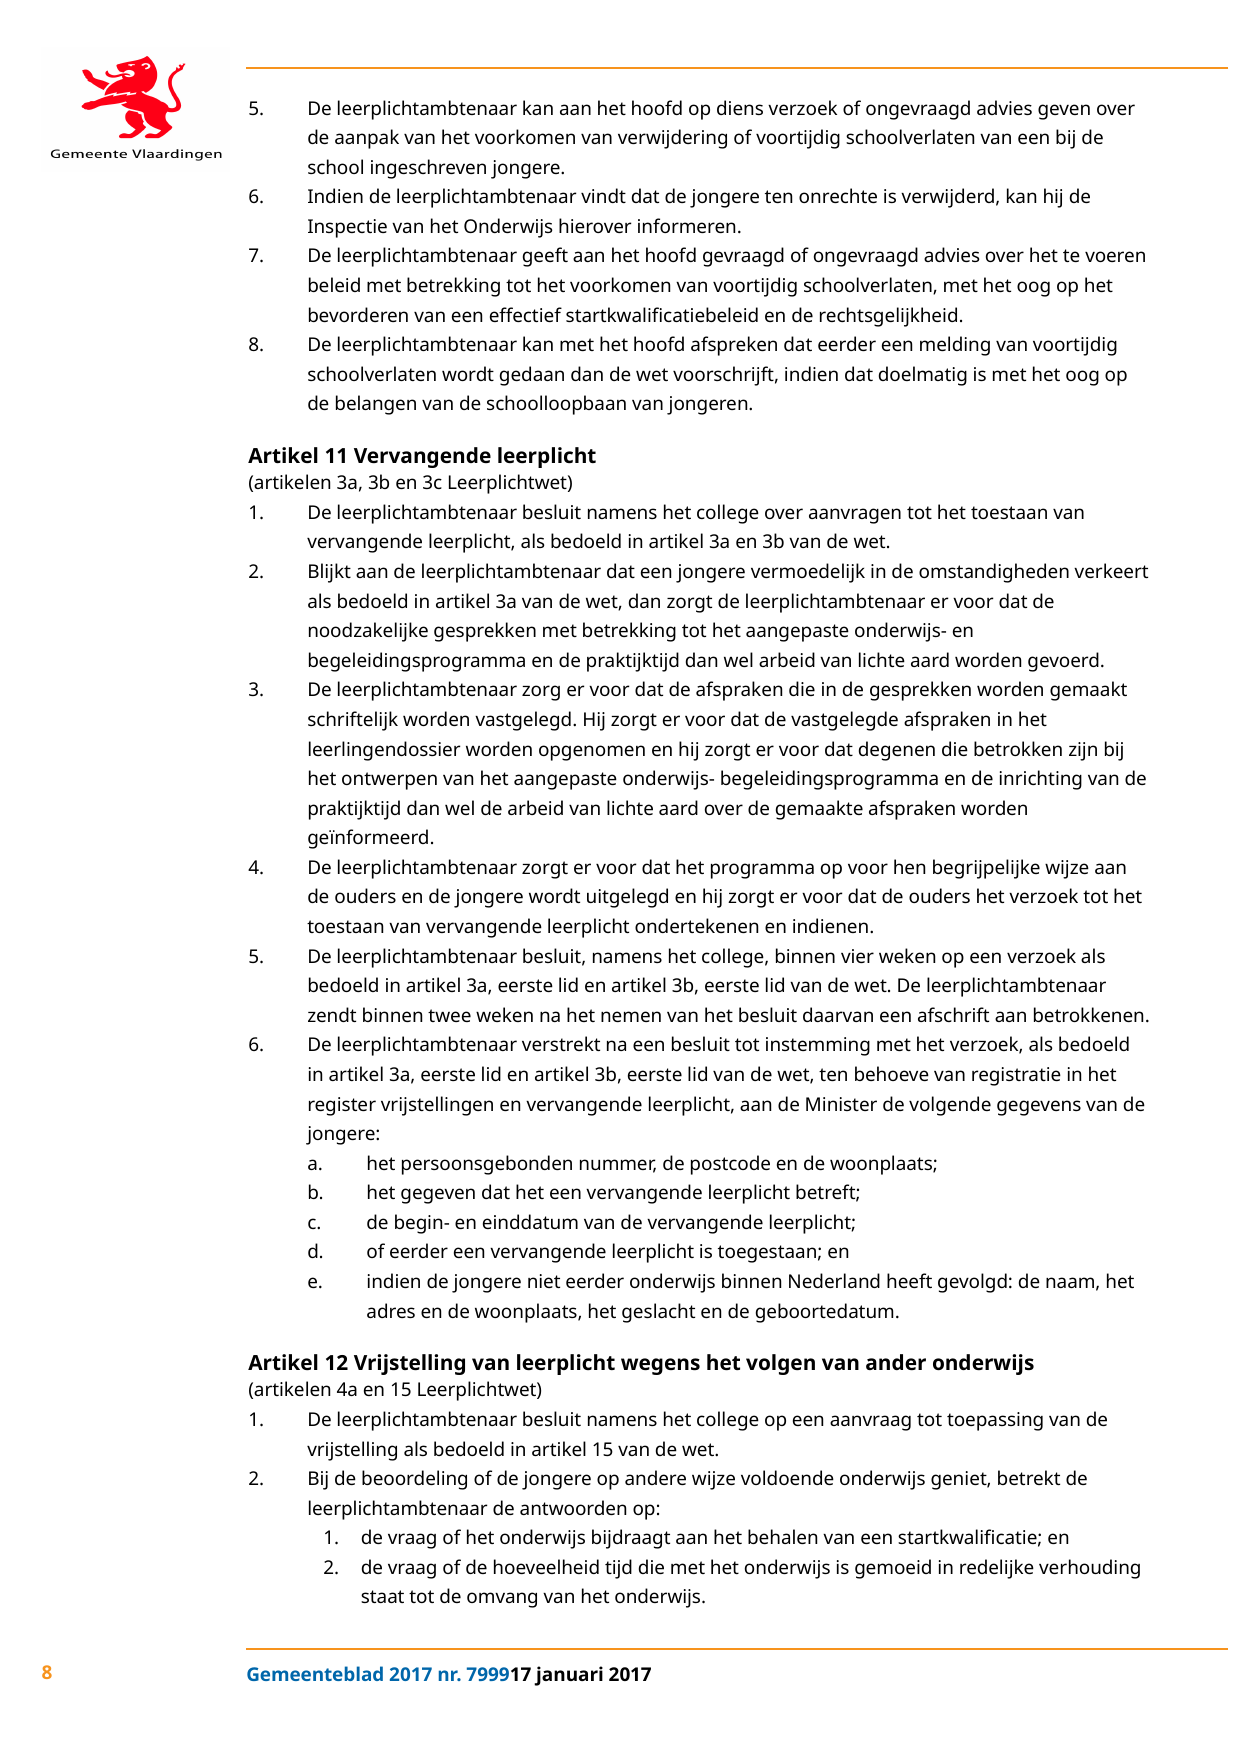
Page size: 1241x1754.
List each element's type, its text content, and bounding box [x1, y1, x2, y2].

list of eerder een vervangende leerplicht is toegestaan; en [307, 1239, 1152, 1264]
list De leerplichtambtenaar besluit namens het college op een aanvraag tot toepassing van de vrijstelling als bedoeld in artikel 15 van de wet. [248, 1406, 1152, 1462]
text (artikelen 4a en 15 Leerplichtwet) [248, 1377, 1152, 1402]
list De leerplichtambtenaar zorgt er voor dat het programma op voor hen begrijpelijke wijze aan de ouders en de jongere wordt uitgelegd en hij zorgt er voor dat de ouders het verzoek tot het toestaan van vervangende leerplicht ondertekenen en indienen. [248, 854, 1152, 939]
list De leerplichtambtenaar verstrekt na een besluit tot instemming met het verzoek, als bedoeld in artikel 3a, eerste lid en artikel 3b, eerste lid van de wet, ten behoeve van registratie in het register vrijstellingen en vervangende leerplicht, aan de Minister de volgende gegevens van de jongere: [248, 1032, 1152, 1146]
list de vraag of de hoeveelheid tijd die met het onderwijs is gemoeid in redelijke verhouding staat tot de omvang van het onderwijs. [323, 1554, 1152, 1609]
list de vraag of het onderwijs bijdraagt aan het behalen van een startkwalificatie; en [323, 1524, 1152, 1550]
list De leerplichtambtenaar kan aan het hoofd op diens verzoek of ongevraagd advies geven over de aanpak van het voorkomen van verwijdering of voortijdig schoolverlaten van een bij de school ingeschreven jongere. [248, 95, 1152, 180]
text Artikel 12 Vrijstelling van leerplicht wegens het volgen van ander onderwijs [248, 1348, 1152, 1377]
list Bij de beoordeling of de jongere op andere wijze voldoende onderwijs geniet, betrekt de leerplichtambtenaar de antwoorden op: [248, 1465, 1152, 1521]
list Indien de leerplichtambtenaar vindt dat de jongere ten onrechte is verwijderd, kan hij de Inspectie van het Onderwijs hierover informeren. [248, 183, 1152, 239]
list De leerplichtambtenaar besluit, namens het college, binnen vier weken op een verzoek als bedoeld in artikel 3a, eerste lid en artikel 3b, eerste lid van de wet. De leerplichtambtenaar zendt binnen twee weken na het nemen van het besluit daarvan een afschrift aan betrokkenen. [248, 943, 1152, 1028]
text Artikel 11 Vervangende leerplicht [248, 441, 1152, 469]
list De leerplichtambtenaar zorg er voor dat de afspraken die in de gesprekken worden gemaakt schriftelijk worden vastgelegd. Hij zorgt er voor dat de vastgelegde afspraken in het leerlingendossier worden opgenomen en hij zorgt er voor dat degenen die betrokken zijn bij het ontwerpen van het aangepaste onderwijs- begeleidingsprogramma en de inrichting van de praktijktijd dan wel de arbeid van lichte aard over de gemaakte afspraken worden geïnformeerd. [248, 677, 1152, 850]
text (artikelen 3a, 3b en 3c Leerplichtwet) [248, 469, 1152, 495]
list het gegeven dat het een vervangende leerplicht betreft; [307, 1179, 1152, 1205]
list Blijkt aan de leerplichtambtenaar dat een jongere vermoedelijk in de omstandigheden verkeert als bedoeld in artikel 3a van de wet, dan zorgt de leerplichtambtenaar er voor dat de noodzakelijke gesprekken met betrekking tot het aangepaste onderwijs- en begeleidingsprogramma en de praktijktijd dan wel arbeid van lichte aard worden gevoerd. [248, 558, 1152, 673]
list de begin- en einddatum van de vervangende leerplicht; [307, 1209, 1152, 1235]
picture [41, 47, 231, 172]
list indien de jongere niet eerder onderwijs binnen Nederland heeft gevolgd: de naam, het adres en de woonplaats, het geslacht en de geboortedatum. [307, 1268, 1152, 1323]
list het persoonsgebonden nummer, de postcode en de woonplaats; [307, 1150, 1152, 1176]
list De leerplichtambtenaar geeft aan het hoofd gevraagd of ongevraagd advies over het te voeren beleid met betrekking tot het voorkomen van voortijdig schoolverlaten, met het oog op het bevorderen van een effectief startkwalificatiebeleid en de rechtsgelijkheid. [248, 243, 1152, 328]
list De leerplichtambtenaar kan met het hoofd afspreken dat eerder een melding van voortijdig schoolverlaten wordt gedaan dan de wet voorschrijft, indien dat doelmatig is met het oog op de belangen van de schoolloopbaan van jongeren. [248, 331, 1152, 416]
list De leerplichtambtenaar besluit namens het college over aanvragen tot het toestaan van vervangende leerplicht, als bedoeld in artikel 3a en 3b van de wet. [248, 499, 1152, 554]
